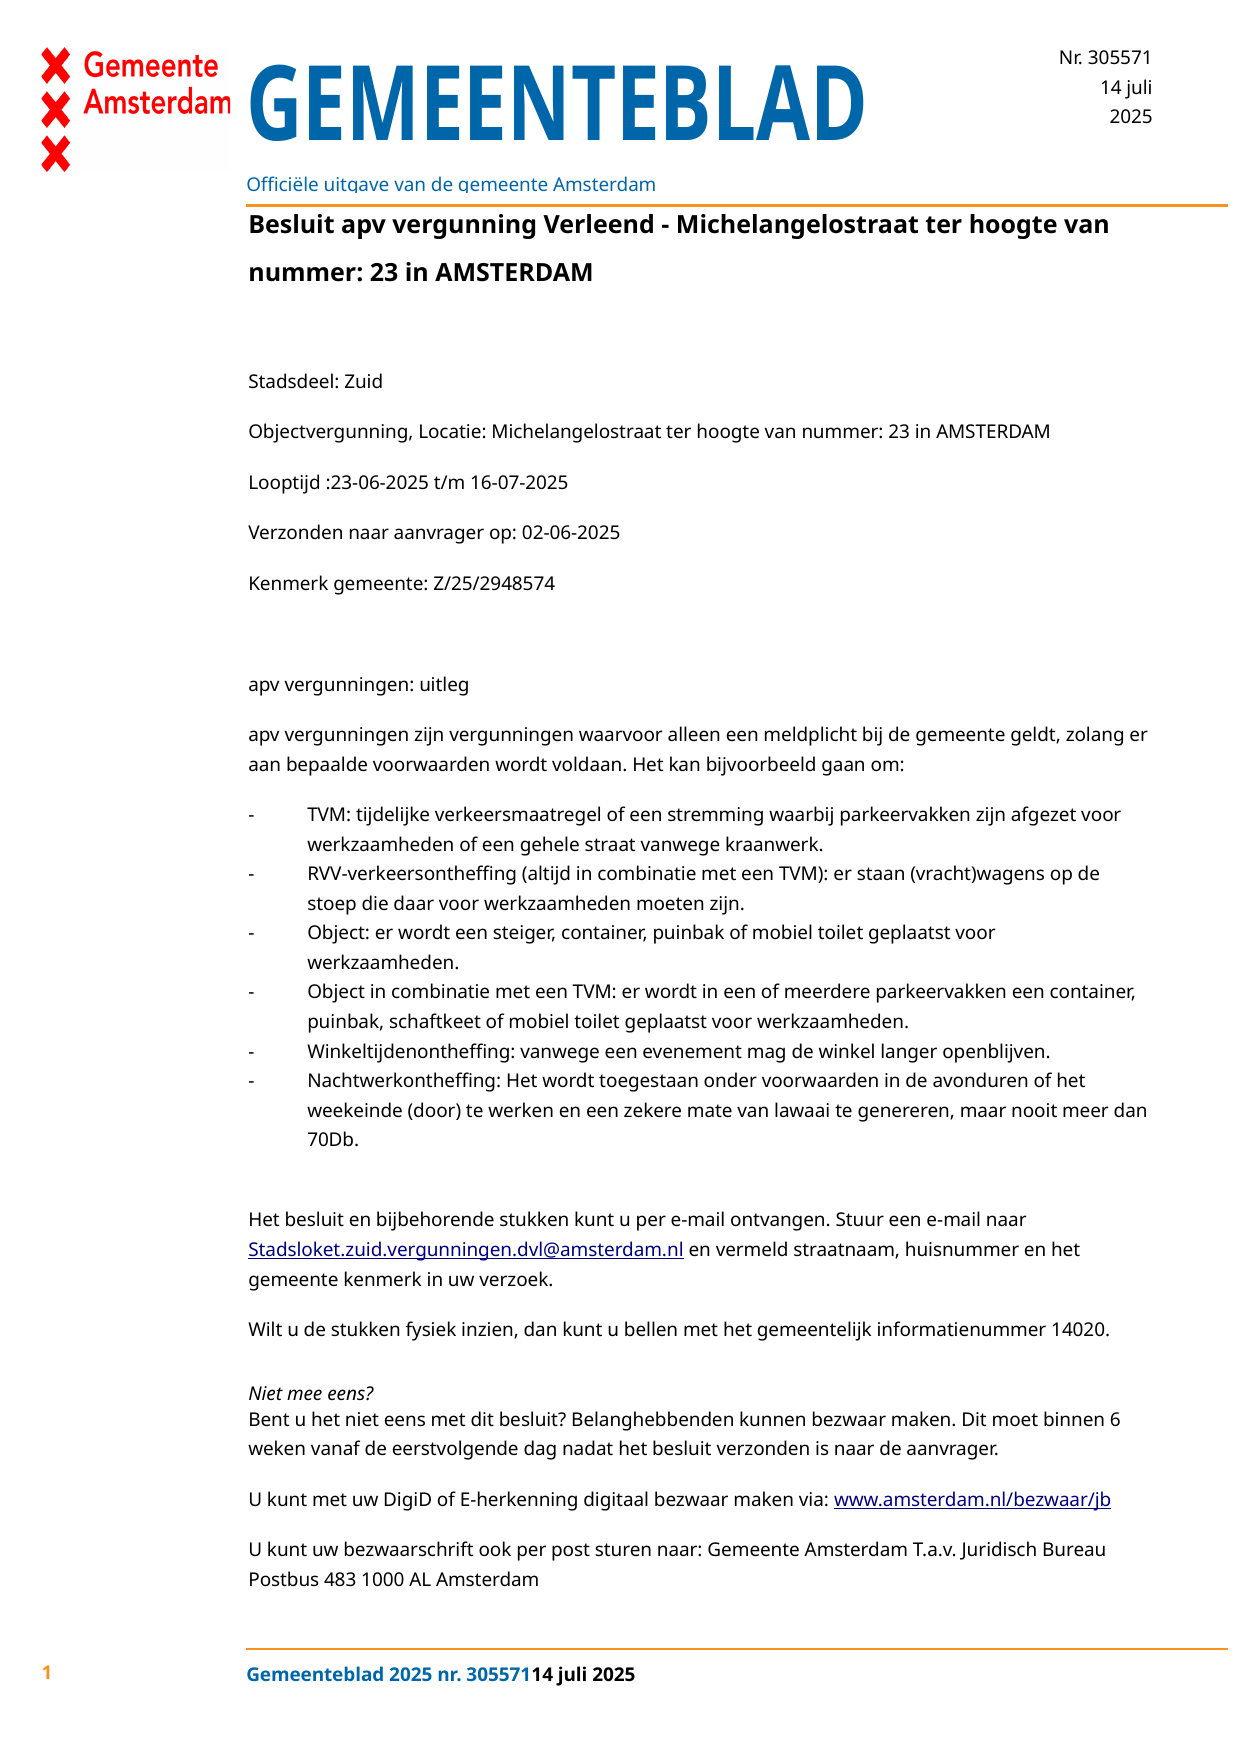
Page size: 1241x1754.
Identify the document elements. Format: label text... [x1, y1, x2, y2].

text apv vergunningen: uitleg [248, 671, 1152, 697]
text U kunt uw bezwaarschrift ook per post sturen naar: Gemeente Amsterdam T.a.v. Juridisch Bureau Postbus 483 1000 AL Amsterdam [248, 1536, 1152, 1592]
text Niet mee eens? [248, 1380, 1152, 1406]
picture [41, 47, 231, 172]
text Besluit apv vergunning Verleend - Michelangelostraat ter hoogte van nummer: 23 in AMSTERDAM [248, 207, 1152, 288]
list Object: er wordt een steiger, container, puinbak of mobiel toilet geplaatst voor werkzaamheden. [248, 919, 1152, 975]
text Verzonden naar aanvrager op: 02-06-2025 [248, 519, 1152, 545]
text Looptijd :23-06-2025 t/m 16-07-2025 [248, 469, 1152, 495]
list Winkeltijdenontheffing: vanwege een evenement mag de winkel langer openblijven. [248, 1038, 1152, 1064]
text Kenmerk gemeente: Z/25/2948574 [248, 570, 1152, 596]
text apv vergunningen zijn vergunningen waarvoor alleen een meldplicht bij de gemeente geldt, zolang er aan bepaalde voorwaarden wordt voldaan. Het kan bijvoorbeeld gaan om: [248, 721, 1152, 777]
text Objectvergunning, Locatie: Michelangelostraat ter hoogte van nummer: 23 in AMSTERDAM [248, 419, 1152, 444]
list TVM: tijdelijke verkeersmaatregel of een stremming waarbij parkeervakken zijn afgezet voor werkzaamheden of een gehele straat vanwege kraanwerk. [248, 801, 1152, 857]
text Wilt u de stukken fysiek inzien, dan kunt u bellen met het gemeentelijk informatienummer 14020. [248, 1316, 1152, 1342]
text Bent u het niet eens met dit besluit? Belanghebbenden kunnen bezwaar maken. Dit moet binnen 6 weken vanaf de eerstvolgende dag nadat het besluit verzonden is naar de aanvrager. [248, 1406, 1152, 1461]
text Stadsdeel: Zuid [248, 368, 1152, 394]
list Nachtwerkontheffing: Het wordt toegestaan onder voorwaarden in de avonduren of het weekeinde (door) te werken en een zekere mate van lawaai te genereren, maar nooit meer dan 70Db. [248, 1067, 1152, 1152]
text Het besluit en bijbehorende stukken kunt u per e-mail ontvangen. Stuur een e-mail naar Stadsloket.zuid.vergunningen.dvl@amsterdam.nl en vermeld straatnaam, huisnummer en het gemeente kenmerk in uw verzoek. [248, 1207, 1152, 1292]
list Object in combinatie met een TVM: er wordt in een of meerdere parkeervakken een container, puinbak, schaftkeet of mobiel toilet geplaatst voor werkzaamheden. [248, 979, 1152, 1034]
list RVV-verkeersontheffing (altijd in combinatie met een TVM): er staan (vracht)wagens op de stoep die daar voor werkzaamheden moeten zijn. [248, 860, 1152, 916]
text U kunt met uw DigiD of E-herkenning digitaal bezwaar maken via: www.amsterdam.nl/bezwaar/jb [248, 1486, 1152, 1512]
